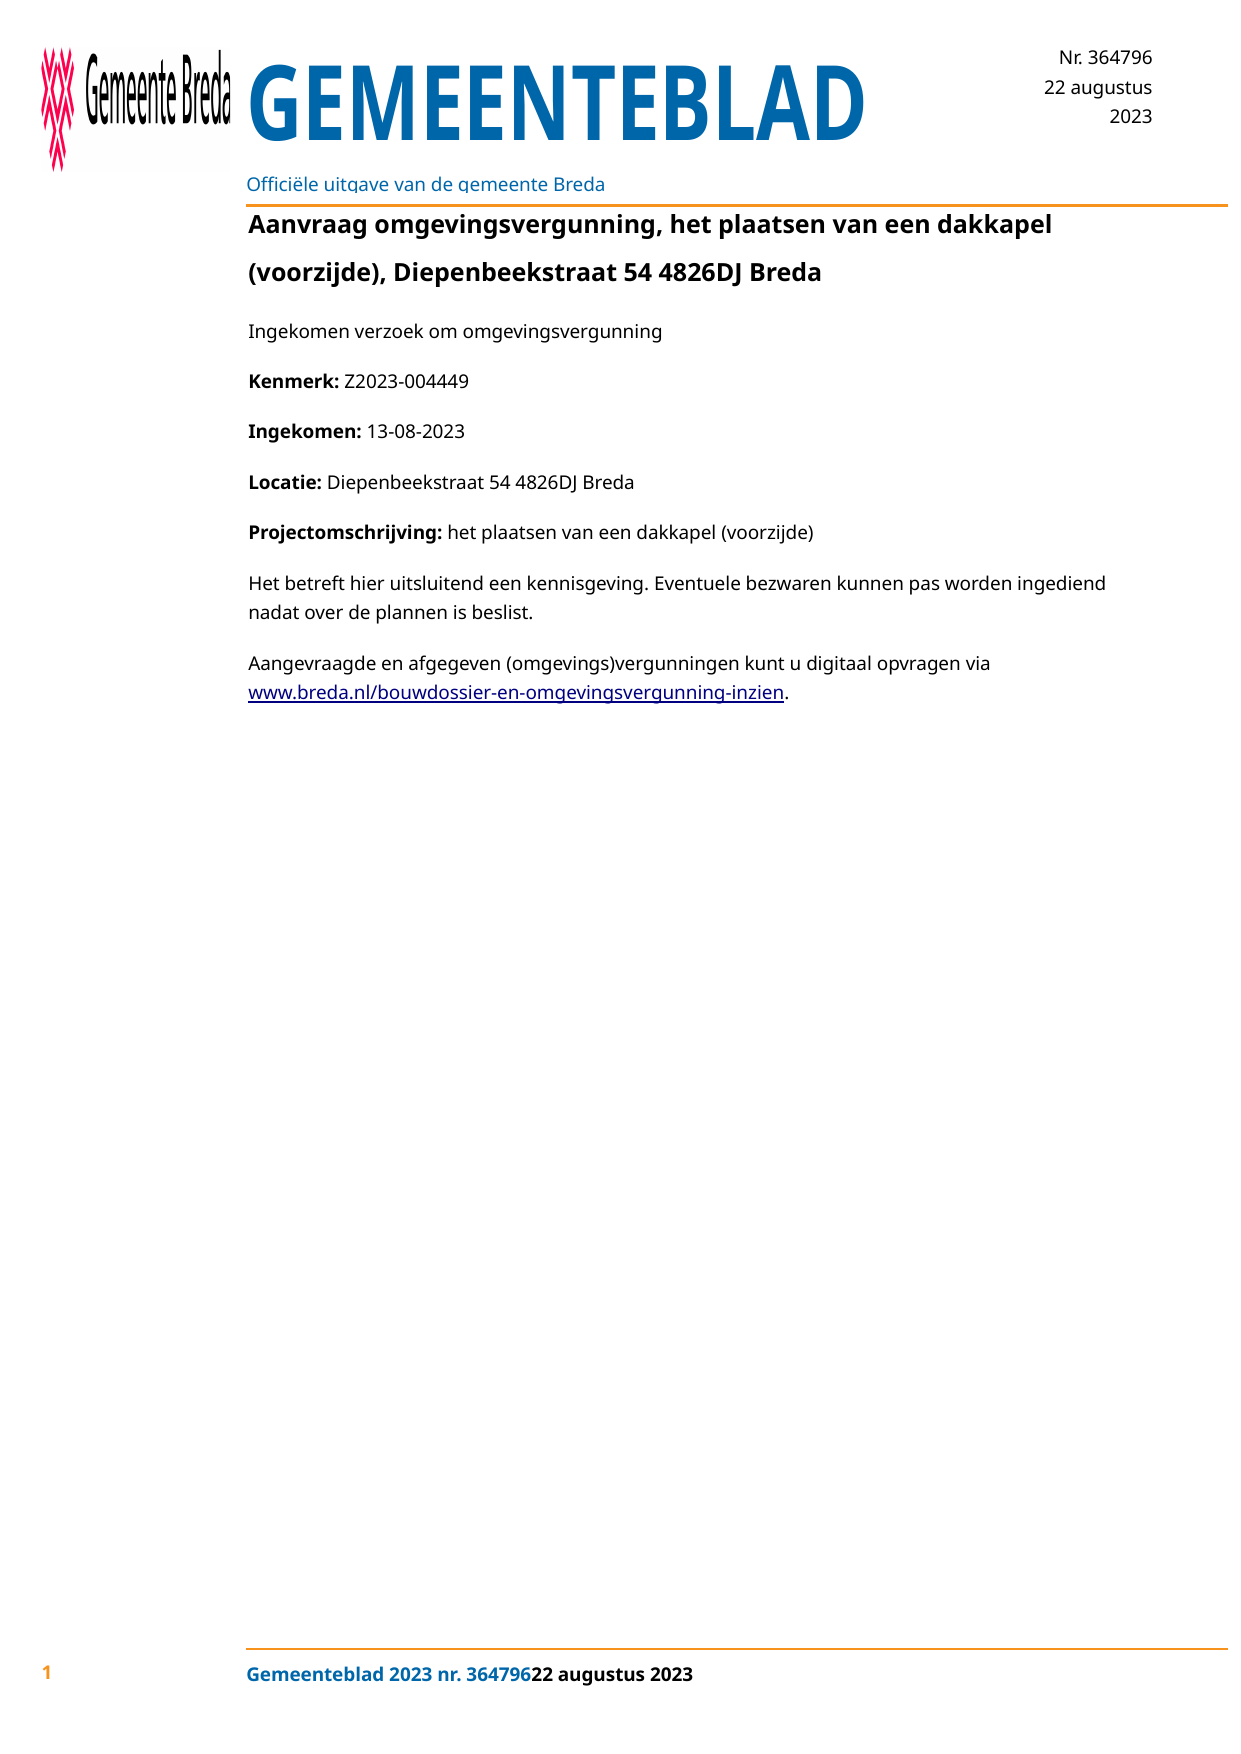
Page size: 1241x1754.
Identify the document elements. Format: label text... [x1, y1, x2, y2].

text Ingekomen: 13-08-2023 [248, 419, 1152, 444]
text Ingekomen verzoek om omgevingsvergunning [248, 318, 1152, 344]
text Kenmerk: Z2023-004449 [248, 368, 1152, 394]
text Locatie: Diepenbeekstraat 54 4826DJ Breda [248, 469, 1152, 495]
text Het betreft hier uitsluitend een kennisgeving. Eventuele bezwaren kunnen pas worden ingediend nadat over de plannen is beslist. [248, 570, 1152, 625]
text Aangevraagde en afgegeven (omgevings)vergunningen kunt u digitaal opvragen via www.breda.nl/bouwdossier-en-omgevingsvergunning-inzien. [248, 650, 1152, 705]
text Projectomschrijving: het plaatsen van een dakkapel (voorzijde) [248, 519, 1152, 545]
text Aanvraag omgevingsvergunning, het plaatsen van een dakkapel (voorzijde), Diepenbeekstraat 54 4826DJ Breda [248, 207, 1152, 288]
picture [41, 47, 231, 172]
